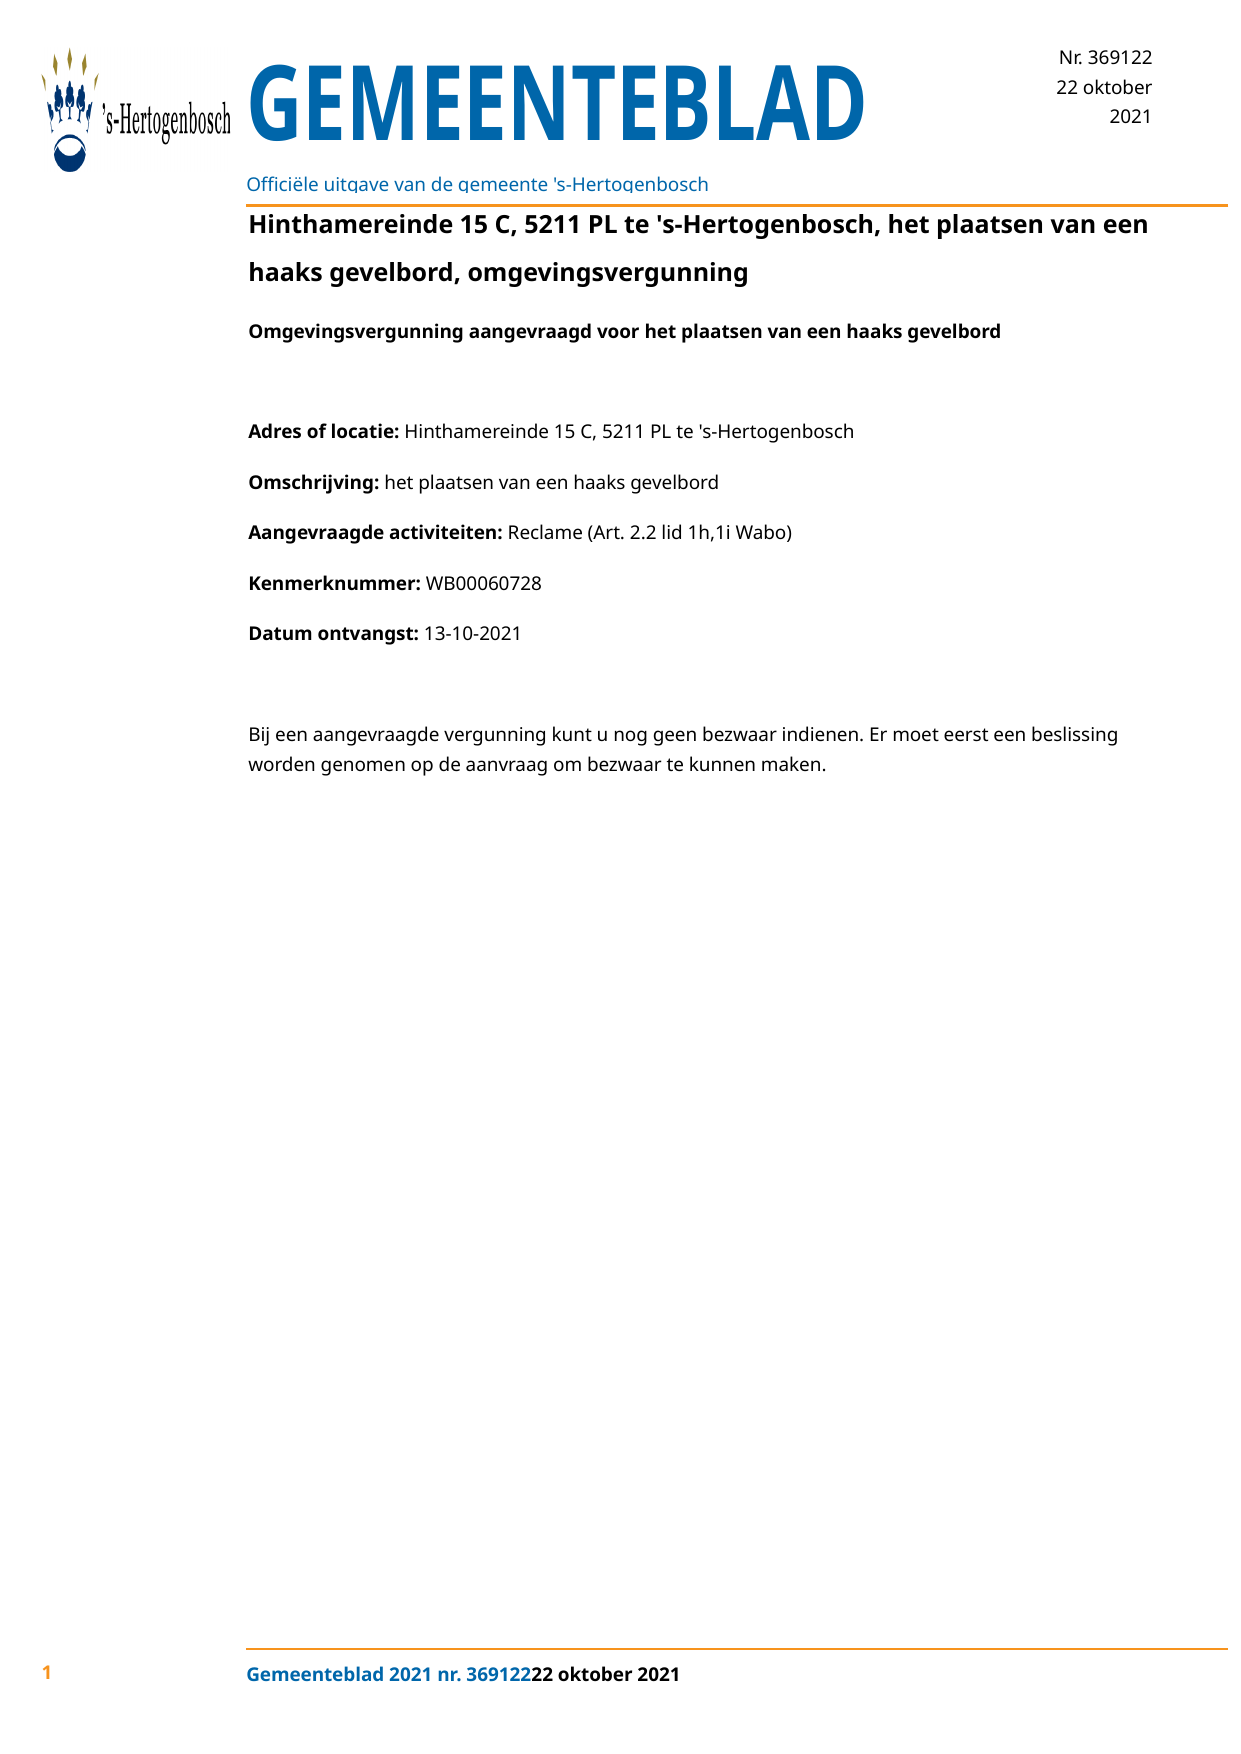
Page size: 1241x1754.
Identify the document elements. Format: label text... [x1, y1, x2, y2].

text Datum ontvangst: 13-10-2021 [248, 620, 1152, 646]
text Bij een aangevraagde vergunning kunt u nog geen bezwaar indienen. Er moet eerst een beslissing worden genomen op de aanvraag om bezwaar te kunnen maken. [248, 721, 1152, 777]
text Hinthamereinde 15 C, 5211 PL te 's-Hertogenbosch, het plaatsen van een haaks gevelbord, omgevingsvergunning [248, 207, 1152, 288]
text Aangevraagde activiteiten: Reclame (Art. 2.2 lid 1h,1i Wabo) [248, 519, 1152, 545]
text Adres of locatie: Hinthamereinde 15 C, 5211 PL te 's-Hertogenbosch [248, 419, 1152, 444]
text Omgevingsvergunning aangevraagd voor het plaatsen van een haaks gevelbord [248, 318, 1152, 344]
picture [41, 47, 231, 172]
text Kenmerknummer: WB00060728 [248, 570, 1152, 596]
text Omschrijving: het plaatsen van een haaks gevelbord [248, 469, 1152, 495]
